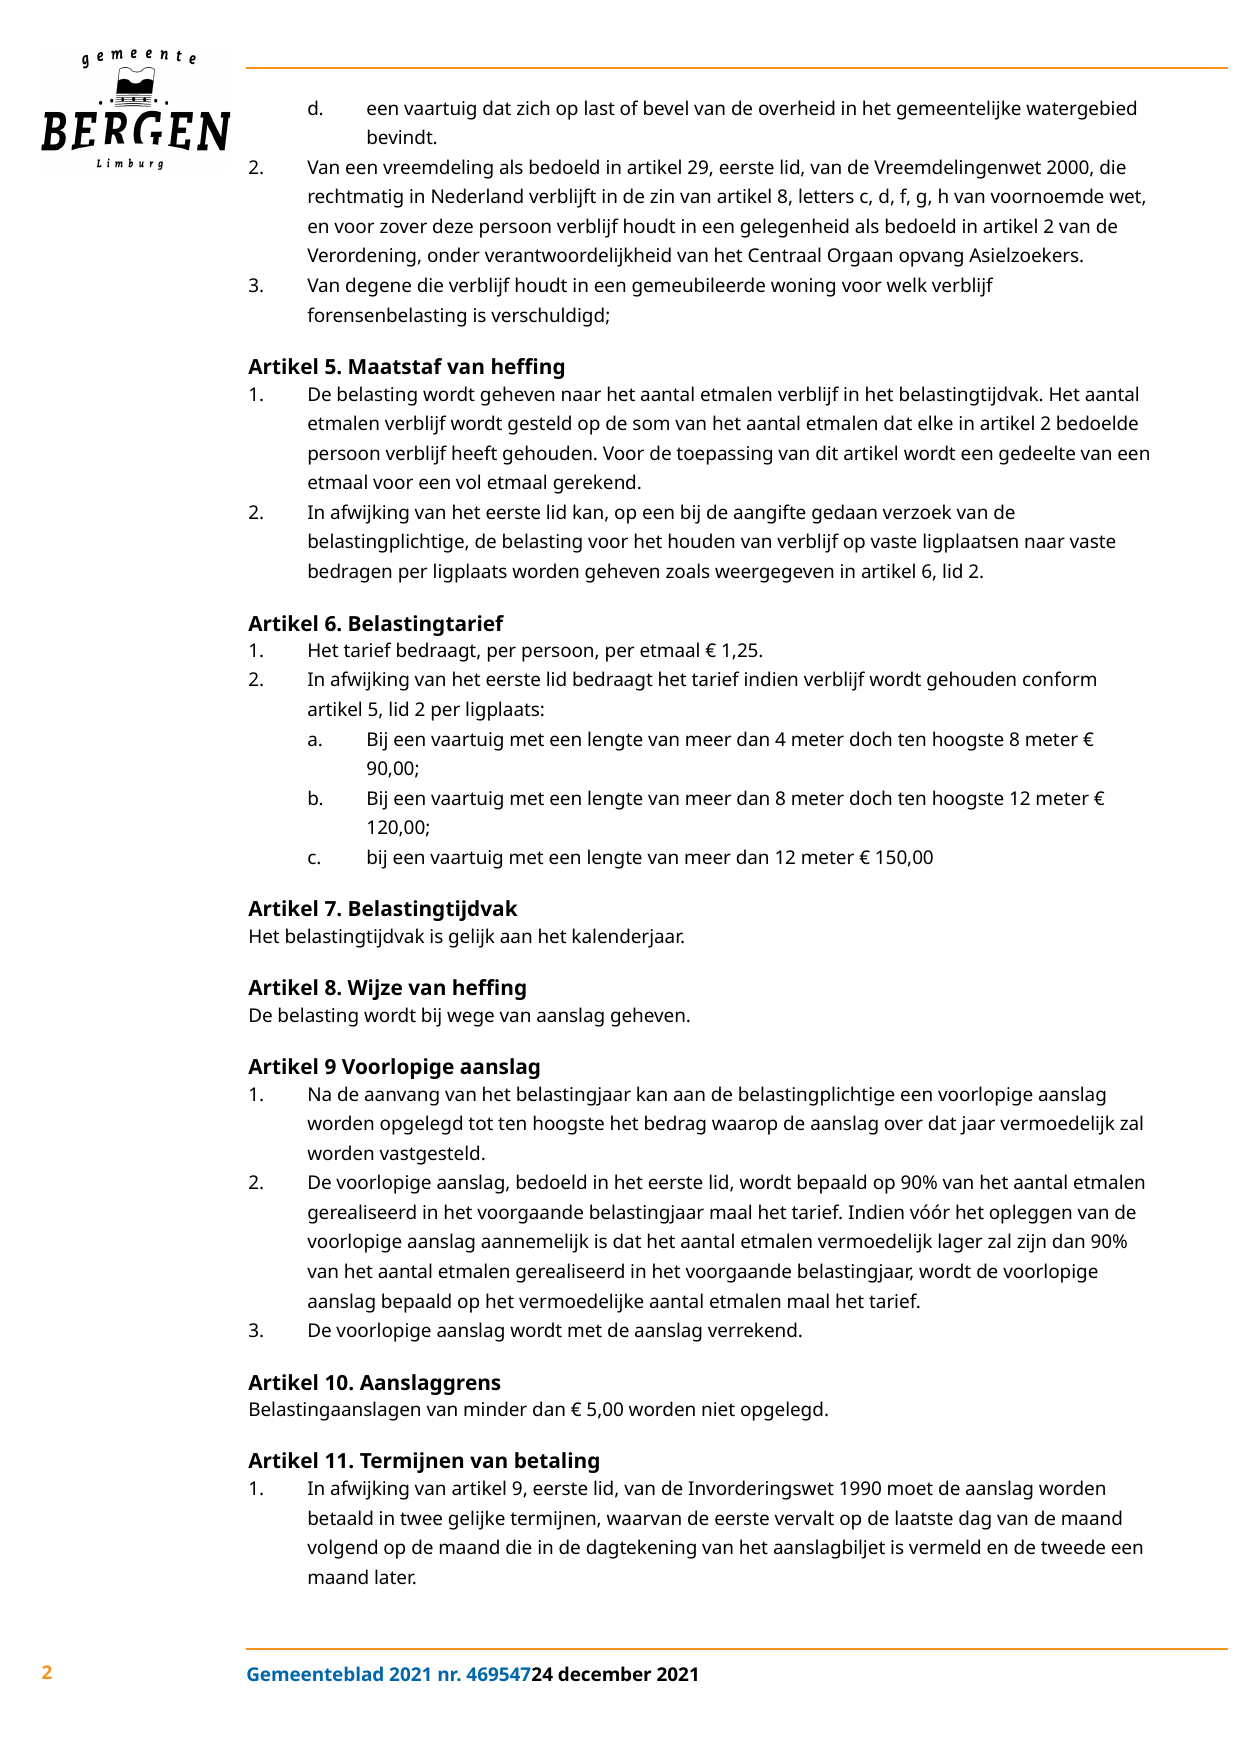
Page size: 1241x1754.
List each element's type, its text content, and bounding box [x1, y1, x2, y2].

text Artikel 6. Belastingtarief [248, 609, 1152, 637]
list Van degene die verblijf houdt in een gemeubileerde woning voor welk verblijf forensenbelasting is verschuldigd; [248, 272, 1152, 328]
list bij een vaartuig met een lengte van meer dan 12 meter € 150,00 [307, 844, 1152, 870]
list een vaartuig dat zich op last of bevel van de overheid in het gemeentelijke watergebied bevindt. [307, 95, 1152, 150]
text Het belastingtijdvak is gelijk aan het kalenderjaar. [248, 923, 1152, 949]
list Van een vreemdeling als bedoeld in artikel 29, eerste lid, van de Vreemdelingenwet 2000, die rechtmatig in Nederland verblijft in de zin van artikel 8, letters c, d, f, g, h van voornoemde wet, en voor zover deze persoon verblijf houdt in een gelegenheid als bedoeld in artikel 2 van de Verordening, onder verantwoordelijkheid van het Centraal Orgaan opvang Asielzoekers. [248, 154, 1152, 268]
list Bij een vaartuig met een lengte van meer dan 8 meter doch ten hoogste 12 meter € 120,00; [307, 785, 1152, 840]
list In afwijking van het eerste lid kan, op een bij de aangifte gedaan verzoek van de belastingplichtige, de belasting voor het houden van verblijf op vaste ligplaatsen naar vaste bedragen per ligplaats worden geheven zoals weergegeven in artikel 6, lid 2. [248, 499, 1152, 584]
list De voorlopige aanslag, bedoeld in het eerste lid, wordt bepaald op 90% van het aantal etmalen gerealiseerd in het voorgaande belastingjaar maal het tarief. Indien vóór het opleggen van de voorlopige aanslag aannemelijk is dat het aantal etmalen vermoedelijk lager zal zijn dan 90% van het aantal etmalen gerealiseerd in het voorgaande belastingjaar, wordt de voorlopige aanslag bepaald op het vermoedelijke aantal etmalen maal het tarief. [248, 1169, 1152, 1313]
text Artikel 7. Belastingtijdvak [248, 894, 1152, 923]
list In afwijking van het eerste lid bedraagt het tarief indien verblijf wordt gehouden conform artikel 5, lid 2 per ligplaats: [248, 667, 1152, 722]
list Het tarief bedraagt, per persoon, per etmaal € 1,25. [248, 637, 1152, 663]
list De belasting wordt geheven naar het aantal etmalen verblijf in het belastingtijdvak. Het aantal etmalen verblijf wordt gesteld op de som van het aantal etmalen dat elke in artikel 2 bedoelde persoon verblijf heeft gehouden. Voor de toepassing van dit artikel wordt een gedeelte van een etmaal voor een vol etmaal gerekend. [248, 381, 1152, 495]
text Artikel 10. Aanslaggrens [248, 1368, 1152, 1396]
text Artikel 9 Voorlopige aanslag [248, 1052, 1152, 1081]
text Artikel 5. Maatstaf van heffing [248, 352, 1152, 381]
text Artikel 8. Wijze van heffing [248, 973, 1152, 1002]
picture [41, 47, 231, 172]
list In afwijking van artikel 9, eerste lid, van de Invorderingswet 1990 moet de aanslag worden betaald in twee gelijke termijnen, waarvan de eerste vervalt op de laatste dag van de maand volgend op de maand die in de dagtekening van het aanslagbiljet is vermeld en de tweede een maand later. [248, 1475, 1152, 1589]
list Na de aanvang van het belastingjaar kan aan de belastingplichtige een voorlopige aanslag worden opgelegd tot ten hoogste het bedrag waarop de aanslag over dat jaar vermoedelijk zal worden vastgesteld. [248, 1081, 1152, 1166]
list De voorlopige aanslag wordt met de aanslag verrekend. [248, 1317, 1152, 1343]
text Belastingaanslagen van minder dan € 5,00 worden niet opgelegd. [248, 1396, 1152, 1422]
list Bij een vaartuig met een lengte van meer dan 4 meter doch ten hoogste 8 meter € 90,00; [307, 726, 1152, 781]
text De belasting wordt bij wege van aanslag geheven. [248, 1002, 1152, 1028]
text Artikel 11. Termijnen van betaling [248, 1447, 1152, 1475]
